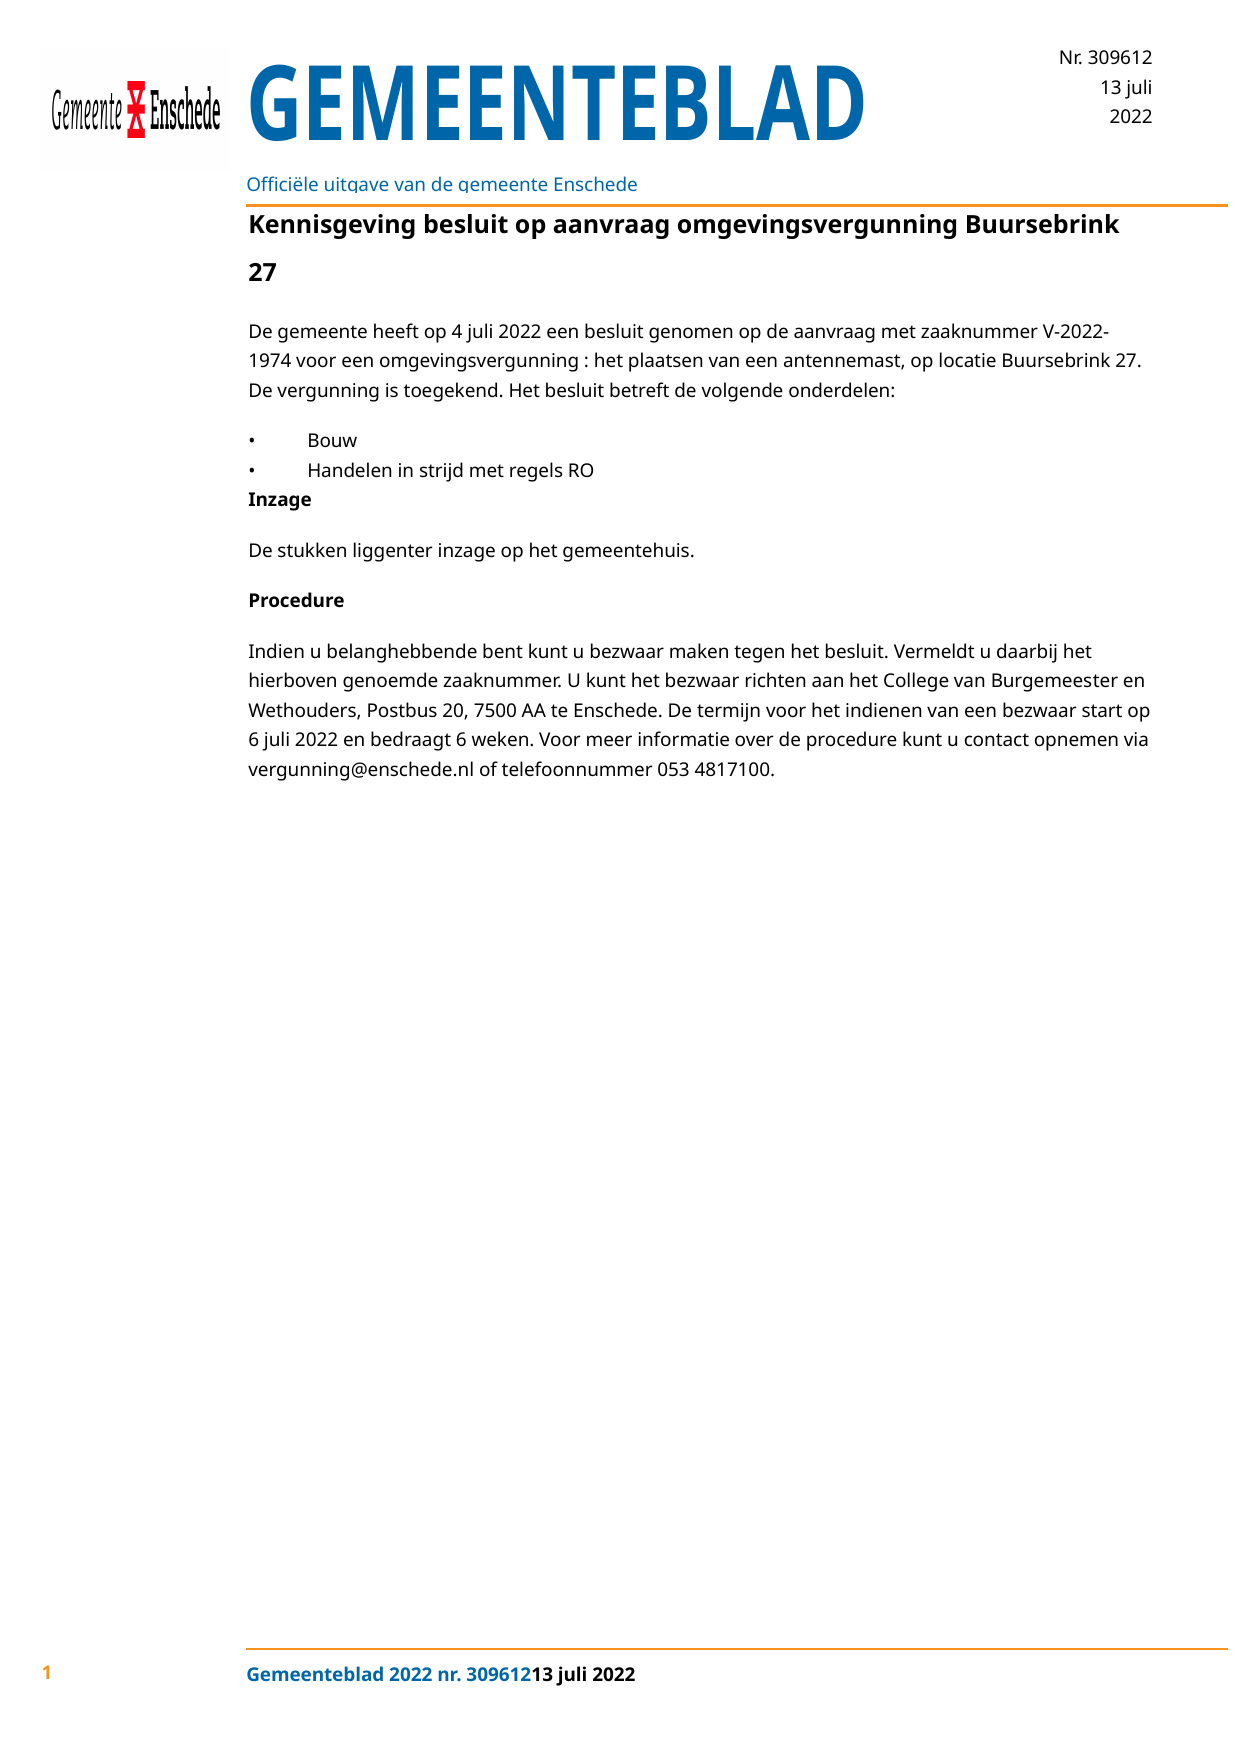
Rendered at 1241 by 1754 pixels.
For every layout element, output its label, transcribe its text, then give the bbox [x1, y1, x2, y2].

picture [41, 47, 231, 172]
text Procedure [248, 587, 1152, 613]
text De gemeente heeft op 4 juli 2022 een besluit genomen op de aanvraag met zaaknummer V-2022-1974 voor een omgevingsvergunning : het plaatsen van een antennemast, op locatie Buursebrink 27. De vergunning is toegekend. Het besluit betreft de volgende onderdelen: [248, 318, 1152, 403]
list Bouw [248, 427, 1152, 453]
text Kennisgeving besluit op aanvraag omgevingsvergunning Buursebrink 27 [248, 207, 1152, 288]
text De stukken liggenter inzage op het gemeentehuis. [248, 537, 1152, 563]
text Inzage [248, 487, 1152, 512]
text Indien u belanghebbende bent kunt u bezwaar maken tegen het besluit. Vermeldt u daarbij het hierboven genoemde zaaknummer. U kunt het bezwaar richten aan het College van Burgemees­ter en Wethouders, Postbus 20, 7500 AA te Enschede. De termijn voor het indienen van een bezwaar start op 6 juli 2022 en bedraagt 6 weken. Voor meer informatie over de procedure kunt u contact opnemen via vergunning@enschede.nl of telefoonnummer 053 4817100. [248, 638, 1152, 782]
list Handelen in strijd met regels RO [248, 457, 1152, 483]
